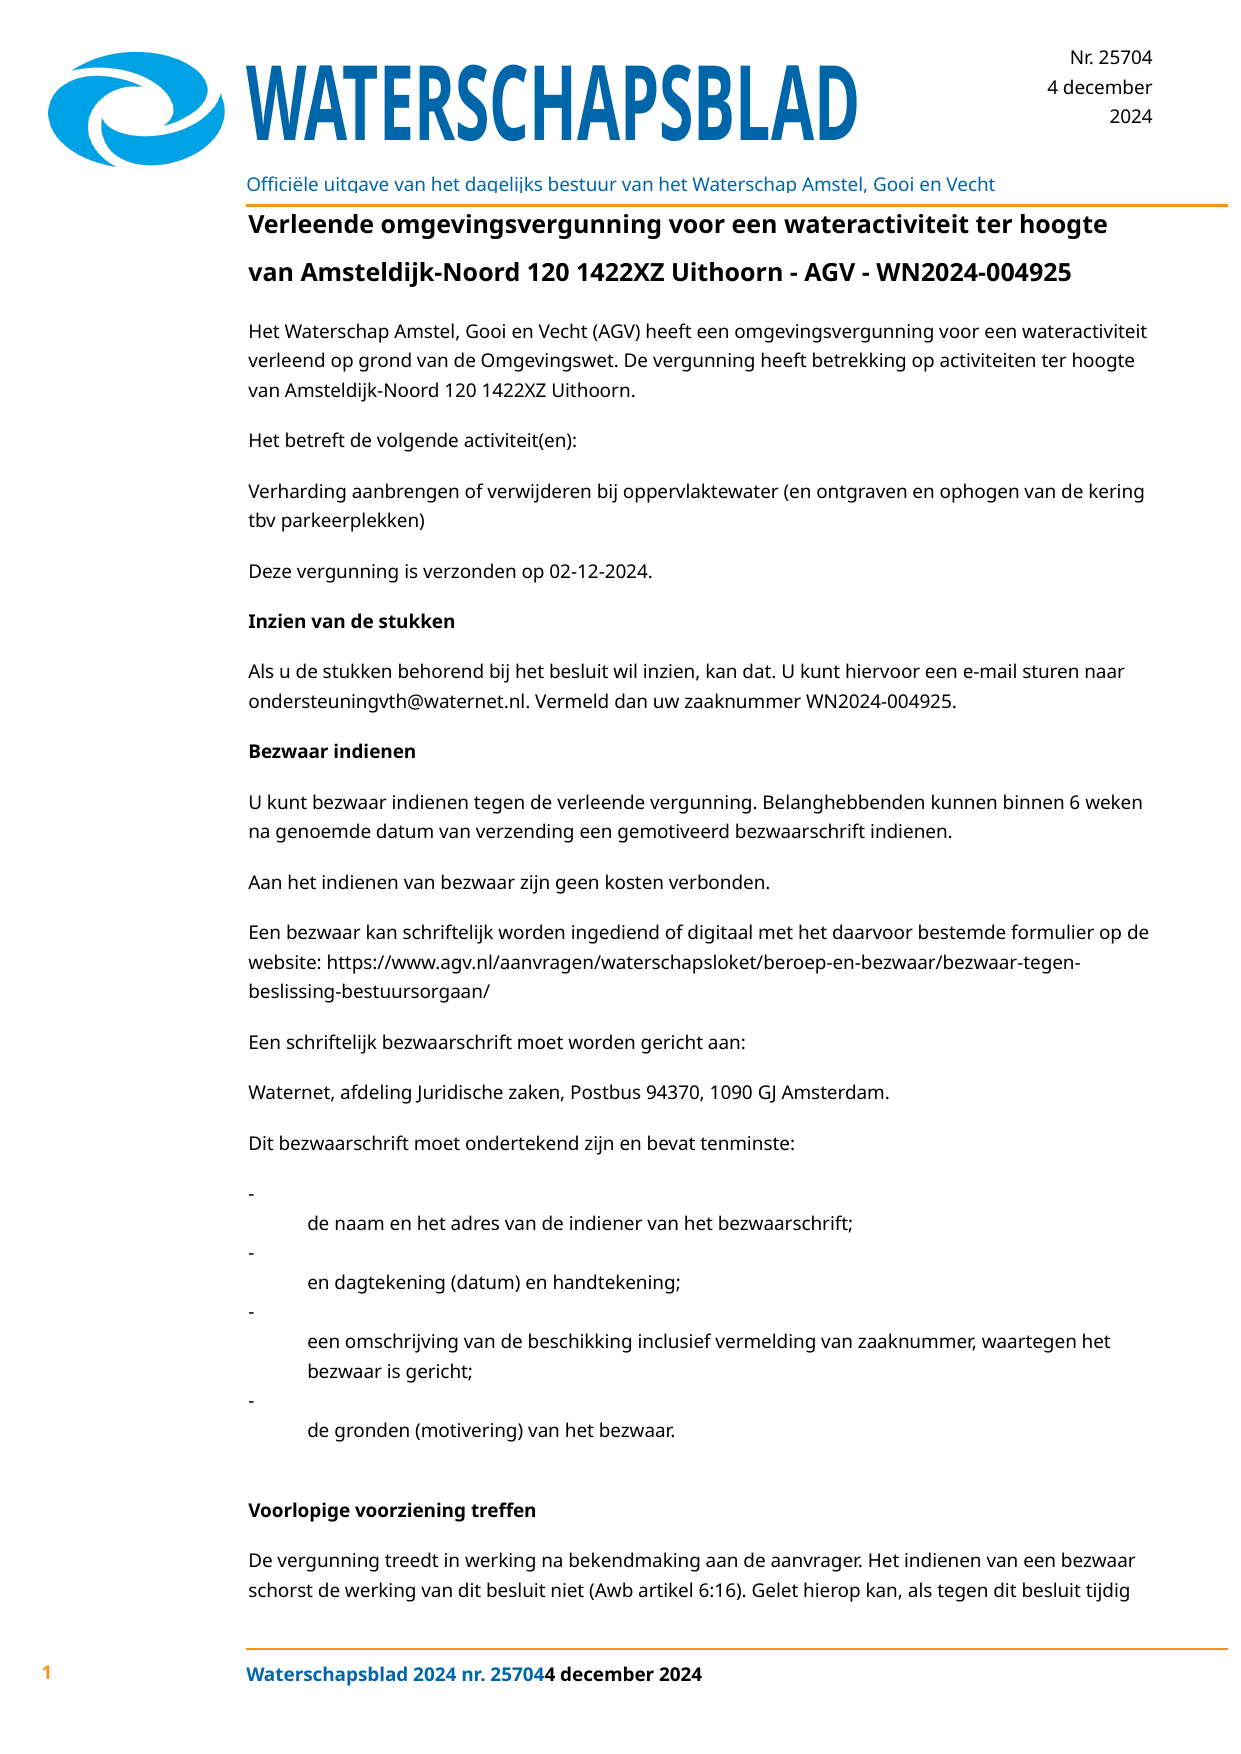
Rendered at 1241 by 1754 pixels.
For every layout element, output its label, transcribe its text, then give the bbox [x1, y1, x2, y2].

text Een bezwaar kan schriftelijk worden ingediend of digitaal met het daarvoor bestemde formulier op de website: https://www.agv.nl/aanvragen/waterschapsloket/beroep-en-bezwaar/bezwaar-tegen-beslissing-bestuursorgaan/ [248, 919, 1152, 1004]
text Het betreft de volgende activiteit(en): [248, 427, 1152, 453]
text Deze vergunning is verzonden op 02-12-2024. [248, 558, 1152, 584]
text Waternet, afdeling Juridische zaken, Postbus 94370, 1090 GJ Amsterdam. [248, 1079, 1152, 1105]
text Inzien van de stukken [248, 608, 1152, 634]
list en dagtekening (datum) en handtekening; [248, 1269, 1152, 1295]
list een omschrijving van de beschikking inclusief vermelding van zaaknummer, waartegen het bezwaar is gericht; [248, 1328, 1152, 1384]
text Dit bezwaarschrift moet ondertekend zijn en bevat tenminste: [248, 1130, 1152, 1156]
text Verleende omgevingsvergunning voor een wateractiviteit ter hoogte van Amsteldijk-Noord 120 1422XZ Uithoorn - AGV - WN2024-004925 [248, 207, 1152, 288]
text De vergunning treedt in werking na bekendmaking aan de aanvrager. Het indienen van een bezwaar schorst de werking van dit besluit niet (Awb artikel 6:16). Gelet hierop kan, als tegen dit besluit tijdig [248, 1547, 1152, 1603]
text Aan het indienen van bezwaar zijn geen kosten verbonden. [248, 869, 1152, 895]
list de naam en het adres van de indiener van het bezwaarschrift; [248, 1210, 1152, 1236]
list de gronden (motivering) van het bezwaar. [248, 1417, 1152, 1443]
picture [41, 47, 231, 172]
text Bezwaar indienen [248, 739, 1152, 764]
text Een schriftelijk bezwaarschrift moet worden gericht aan: [248, 1029, 1152, 1055]
text Als u de stukken behorend bij het besluit wil inzien, kan dat. U kunt hiervoor een e-mail sturen naar ondersteuningvth@waternet.nl. Vermeld dan uw zaaknummer WN2024-004925. [248, 659, 1152, 714]
text U kunt bezwaar indienen tegen de verleende vergunning. Belanghebbenden kunnen binnen 6 weken na genoemde datum van verzending een gemotiveerd bezwaarschrift indienen. [248, 789, 1152, 844]
text Het Waterschap Amstel, Gooi en Vecht (AGV) heeft een omgevingsvergunning voor een wateractiviteit verleend op grond van de Omgevingswet. De vergunning heeft betrekking op activiteiten ter hoogte van Amsteldijk-Noord 120 1422XZ Uithoorn. [248, 318, 1152, 403]
text Voorlopige voorziening treffen [248, 1497, 1152, 1523]
text Verharding aanbrengen of verwijderen bij oppervlaktewater (en ontgraven en ophogen van de kering tbv parkeerplekken) [248, 478, 1152, 533]
